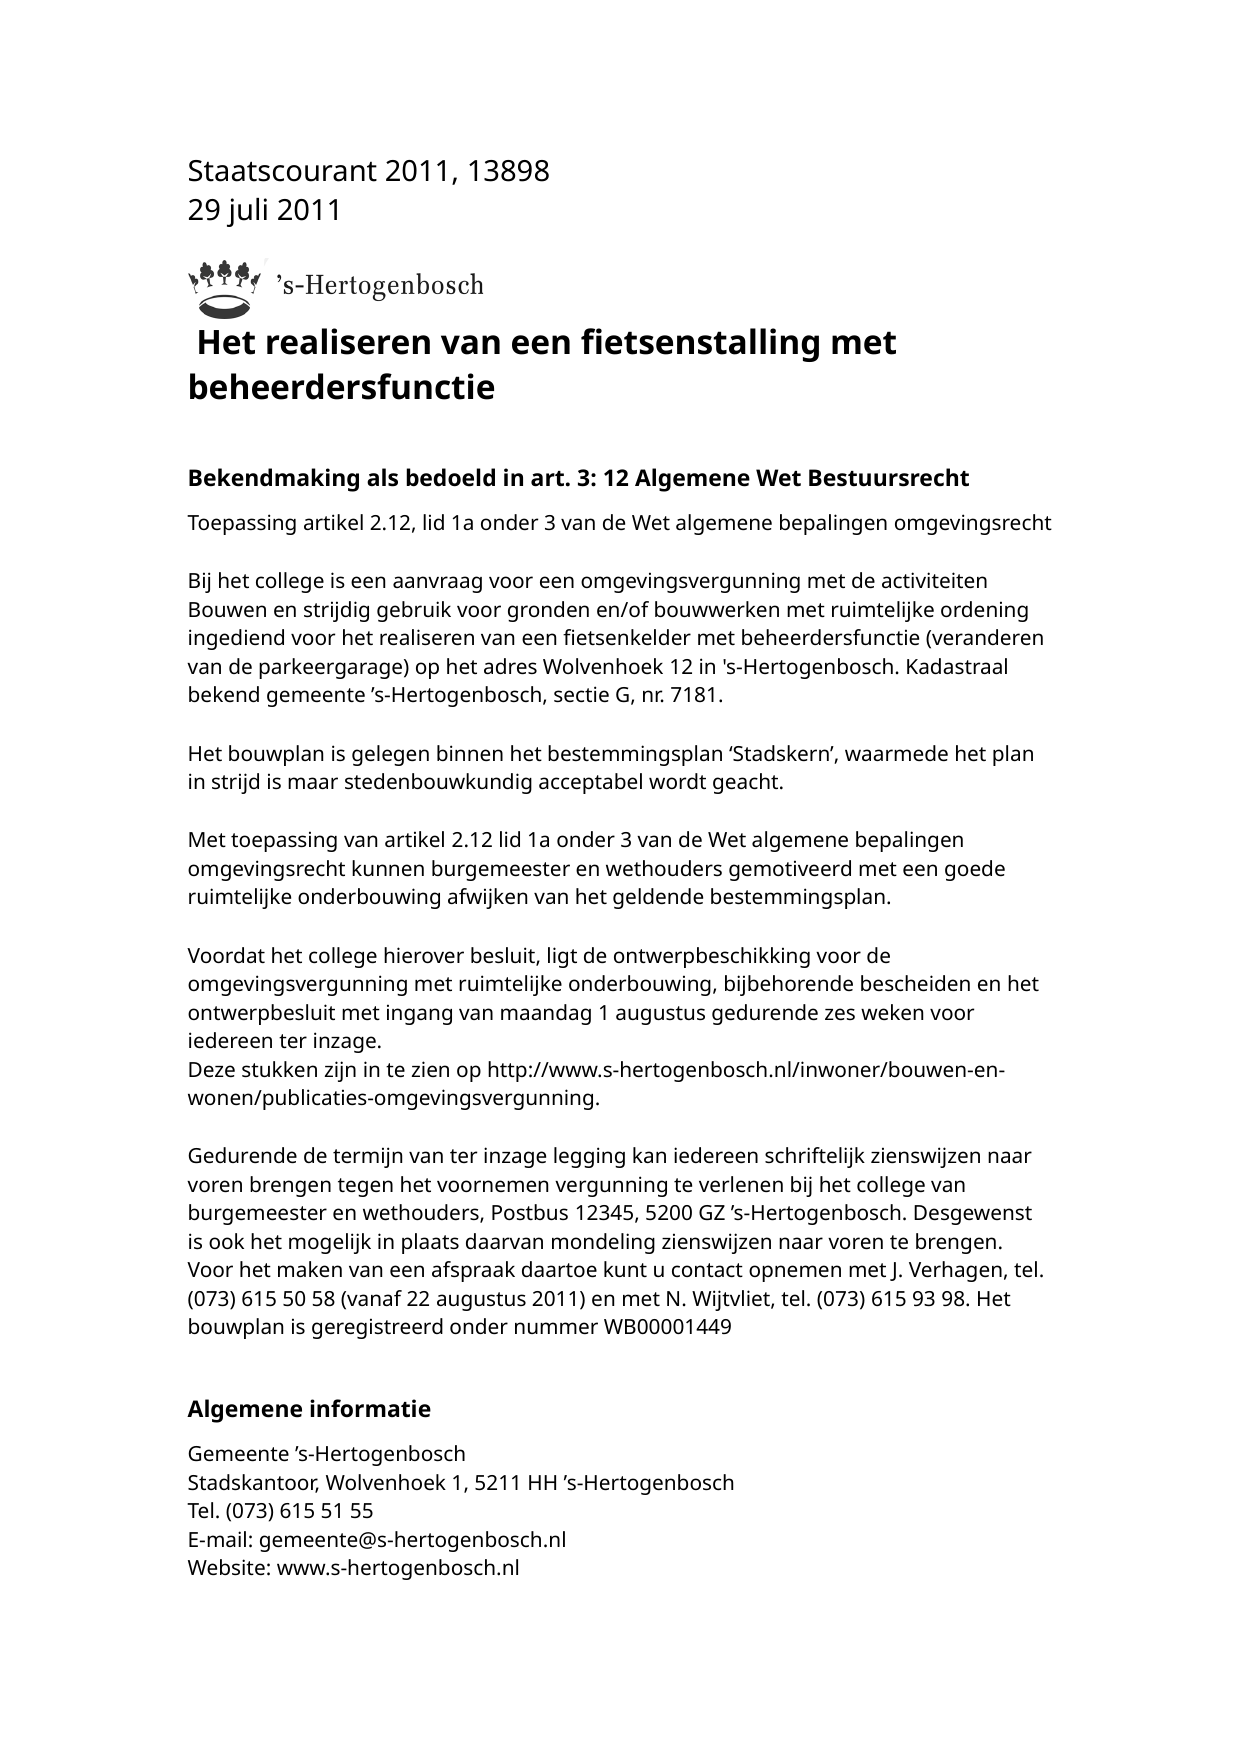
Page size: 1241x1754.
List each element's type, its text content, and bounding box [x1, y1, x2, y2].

text Deze stukken zijn in te zien op http://www.s-hertogenbosch.nl/inwoner/bouwen-en-wonen/publicaties-omgevingsvergunning. [187, 1055, 1053, 1112]
subtitle Algemene informatie [187, 1393, 1053, 1424]
picture [187, 258, 484, 319]
text Tel. (073) 615 51 55 [187, 1496, 1053, 1525]
text Stadskantoor, Wolvenhoek 1, 5211 HH ’s-Hertogenbosch [187, 1468, 1053, 1496]
text Gemeente ’s-Hertogenbosch [187, 1439, 1053, 1468]
text Staatscourant 2011, 13898 [187, 150, 1053, 190]
text E-mail: gemeente@s-hertogenbosch.nl [187, 1525, 1053, 1553]
text Bij het college is een aanvraag voor een omgevingsvergunning met de activiteiten Bouwen en strijdig gebruik voor gronden en/of bouwwerken met ruimtelijke ordening ingediend voor het realiseren van een fietsenkelder met beheerdersfunctie (veranderen van de parkeergarage) op het adres Wolvenhoek 12 in 's-Hertogenbosch. Kadastraal bekend gemeente ’s-Hertogenbosch, sectie G, nr. 7181. [187, 567, 1053, 709]
text Toepassing artikel 2.12, lid 1a onder 3 van de Wet algemene bepalingen omgevingsrecht [187, 508, 1053, 537]
text Website: www.s-hertogenbosch.nl [187, 1553, 1053, 1582]
text Het bouwplan is gelegen binnen het bestemmingsplan ‘Stadskern’, waarmede het plan in strijd is maar stedenbouwkundig acceptabel wordt geacht. [187, 739, 1053, 796]
text Met toepassing van artikel 2.12 lid 1a onder 3 van de Wet algemene bepalingen omgevingsrecht kunnen burgemeester en wethouders gemotiveerd met een goede ruimtelijke onderbouwing afwijken van het geldende bestemmingsplan. [187, 826, 1053, 911]
text 29 juli 2011 [187, 190, 1053, 229]
text Gedurende de termijn van ter inzage legging kan iedereen schriftelijk zienswijzen naar voren brengen tegen het voornemen vergunning te verlenen bij het college van burgemeester en wethouders, Postbus 12345, 5200 GZ ’s-Hertogenbosch. Desgewenst is ook het mogelijk in plaats daarvan mondeling zienswijzen naar voren te brengen. Voor het maken van een afspraak daartoe kunt u contact opnemen met J. Verhagen, tel. (073) 615 50 58 (vanaf 22 augustus 2011) en met N. Wijtvliet, tel. (073) 615 93 98. Het bouwplan is geregistreerd onder nummer WB00001449 [187, 1142, 1053, 1341]
subtitle Het realiseren van een fietsenstalling met beheerdersfunctie [187, 271, 1053, 409]
text Voordat het college hierover besluit, ligt de ontwerpbeschikking voor de omgevingsvergunning met ruimtelijke onderbouwing, bijbehorende bescheiden en het ontwerpbesluit met ingang van maandag 1 augustus gedurende zes weken voor iedereen ter inzage. [187, 941, 1053, 1055]
subtitle Bekendmaking als bedoeld in art. 3: 12 Algemene Wet Bestuursrecht [187, 462, 1053, 493]
